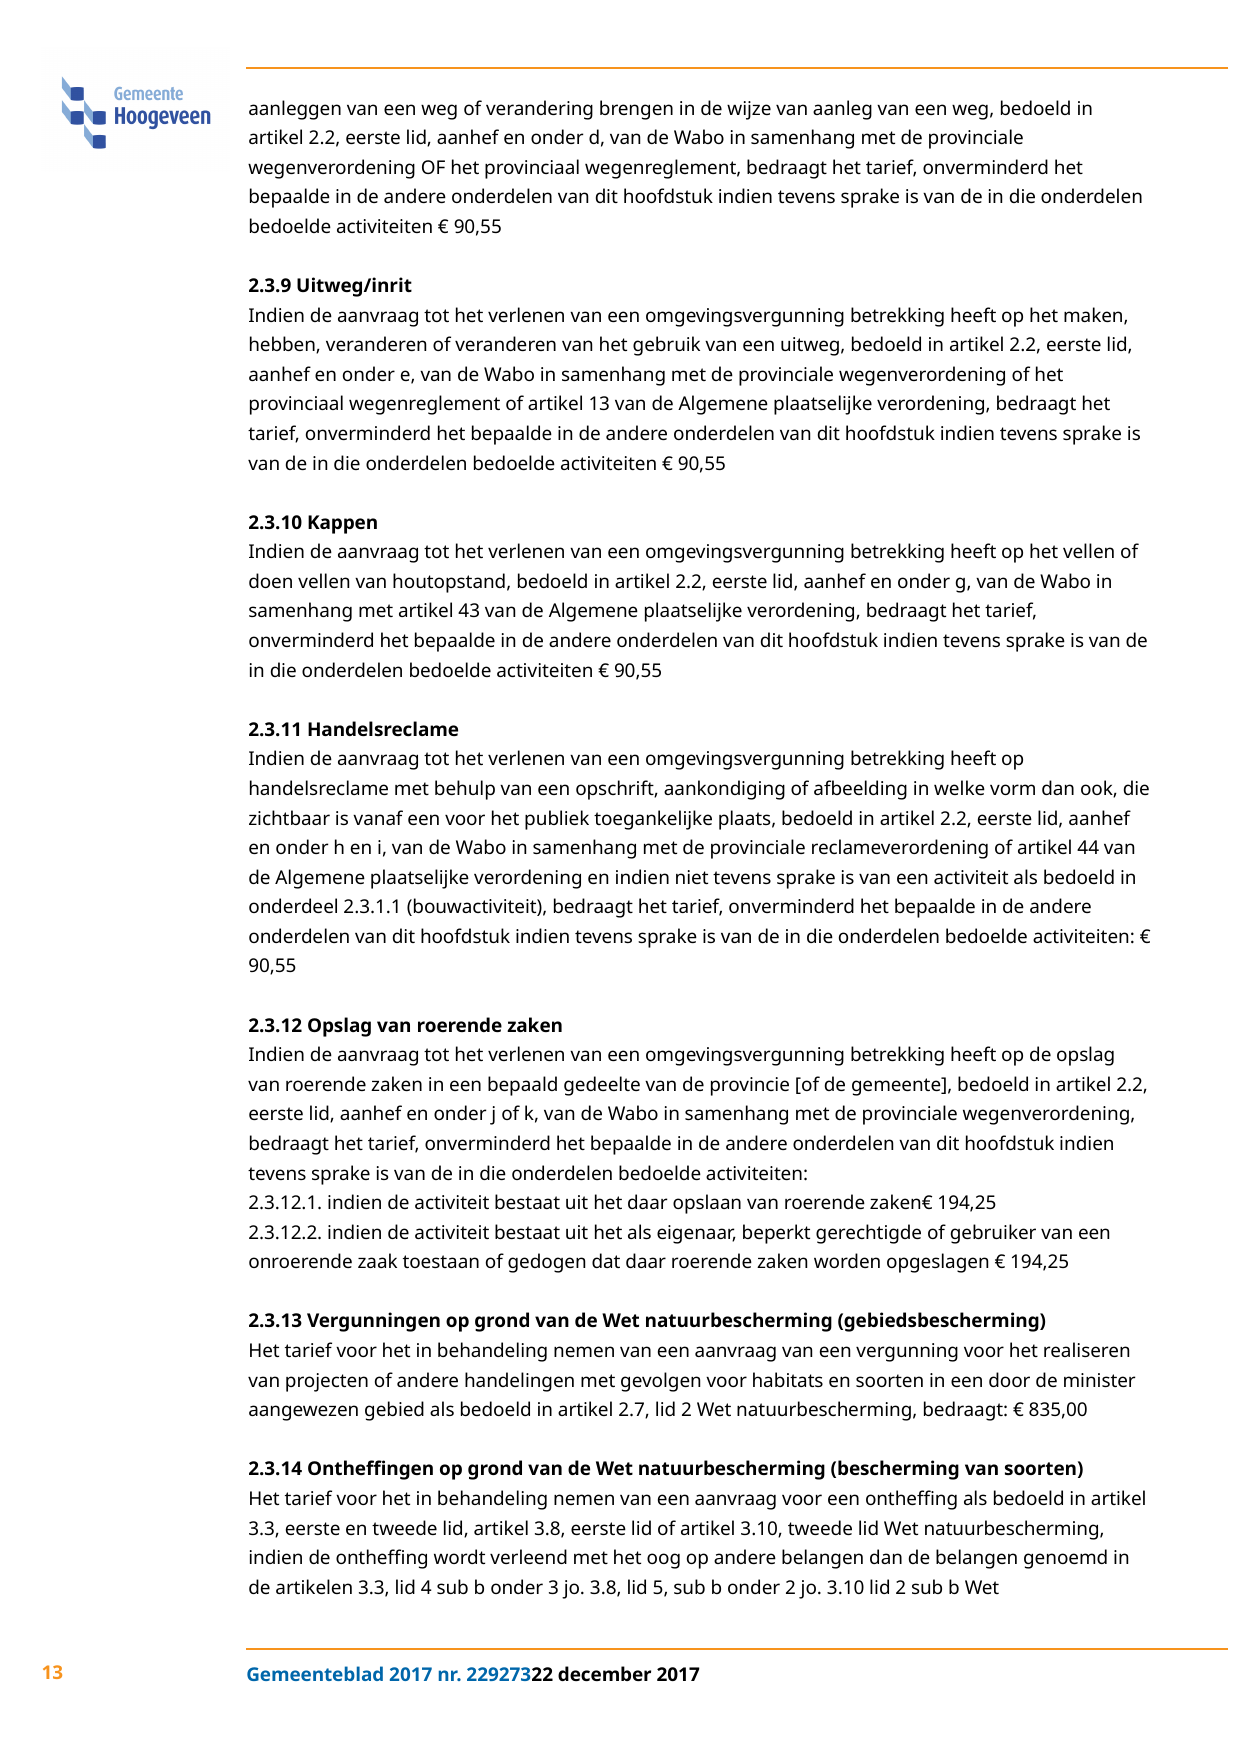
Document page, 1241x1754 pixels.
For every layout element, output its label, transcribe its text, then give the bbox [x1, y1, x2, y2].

text Indien de aanvraag tot het verlenen van een omgevingsvergunning betrekking heeft op handelsreclame met behulp van een opschrift, aankondiging of afbeelding in welke vorm dan ook, die zichtbaar is vanaf een voor het publiek toegankelijke plaats, bedoeld in artikel 2.2, eerste lid, aanhef en onder h en i, van de Wabo in samenhang met de provinciale reclameverordening of artikel 44 van de Algemene plaatselijke verordening en indien niet tevens sprake is van een activiteit als bedoeld in onderdeel 2.3.1.1 (bouwactiviteit), bedraagt het tarief, onverminderd het bepaalde in de andere onderdelen van dit hoofdstuk indien tevens sprake is van de in die onderdelen bedoelde activiteiten: € 90,55 [248, 746, 1152, 978]
text Indien de aanvraag tot het verlenen van een omgevingsvergunning betrekking heeft op de opslag van roerende zaken in een bepaald gedeelte van de provincie [of de gemeente], bedoeld in artikel 2.2, eerste lid, aanhef en onder j of k, van de Wabo in samenhang met de provinciale wegenverordening, bedraagt het tarief, onverminderd het bepaalde in de andere onderdelen van dit hoofdstuk indien tevens sprake is van de in die onderdelen bedoelde activiteiten: [248, 1041, 1152, 1186]
text 2.3.11 Handelsreclame [248, 716, 1152, 742]
text 2.3.12.2. indien de activiteit bestaat uit het als eigenaar, beperkt gerechtigde of gebruiker van een onroerende zaak toestaan of gedogen dat daar roerende zaken worden opgeslagen € 194,25 [248, 1219, 1152, 1274]
text 2.3.12 Opslag van roerende zaken [248, 1012, 1152, 1038]
text 2.3.13 Vergunningen op grond van de Wet natuurbescherming (gebiedsbescherming) [248, 1308, 1152, 1333]
text 2.3.14 Ontheffingen op grond van de Wet natuurbescherming (bescherming van soorten) [248, 1456, 1152, 1481]
text aanleggen van een weg of verandering brengen in de wijze van aanleg van een weg, bedoeld in artikel 2.2, eerste lid, aanhef en onder d, van de Wabo in samenhang met de provinciale wegenverordening OF het provinciaal wegenreglement, bedraagt het tarief, onverminderd het bepaalde in de andere onderdelen van dit hoofdstuk indien tevens sprake is van de in die onderdelen bedoelde activiteiten € 90,55 [248, 95, 1152, 239]
picture [41, 47, 231, 172]
text Het tarief voor het in behandeling nemen van een aanvraag voor een ontheffing als bedoeld in artikel 3.3, eerste en tweede lid, artikel 3.8, eerste lid of artikel 3.10, tweede lid Wet natuurbescherming, indien de ontheffing wordt verleend met het oog op andere belangen dan de belangen genoemd in de artikelen 3.3, lid 4 sub b onder 3 jo. 3.8, lid 5, sub b onder 2 jo. 3.10 lid 2 sub b Wet [248, 1485, 1152, 1600]
text Indien de aanvraag tot het verlenen van een omgevingsvergunning betrekking heeft op het maken, hebben, veranderen of veranderen van het gebruik van een uitweg, bedoeld in artikel 2.2, eerste lid, aanhef en onder e, van de Wabo in samenhang met de provinciale wegenverordening of het provinciaal wegenreglement of artikel 13 van de Algemene plaatselijke verordening, bedraagt het tarief, onverminderd het bepaalde in de andere onderdelen van dit hoofdstuk indien tevens sprake is van de in die onderdelen bedoelde activiteiten € 90,55 [248, 302, 1152, 476]
text 2.3.9 Uitweg/inrit [248, 272, 1152, 298]
text Indien de aanvraag tot het verlenen van een omgevingsvergunning betrekking heeft op het vellen of doen vellen van houtopstand, bedoeld in artikel 2.2, eerste lid, aanhef en onder g, van de Wabo in samenhang met artikel 43 van de Algemene plaatselijke verordening, bedraagt het tarief, onverminderd het bepaalde in de andere onderdelen van dit hoofdstuk indien tevens sprake is van de in die onderdelen bedoelde activiteiten € 90,55 [248, 538, 1152, 683]
text 2.3.12.1. indien de activiteit bestaat uit het daar opslaan van roerende zaken€ 194,25 [248, 1189, 1152, 1215]
text Het tarief voor het in behandeling nemen van een aanvraag van een vergunning voor het realiseren van projecten of andere handelingen met gevolgen voor habitats en soorten in een door de minister aangewezen gebied als bedoeld in artikel 2.7, lid 2 Wet natuurbescherming, bedraagt: € 835,00 [248, 1337, 1152, 1422]
text 2.3.10 Kappen [248, 509, 1152, 535]
